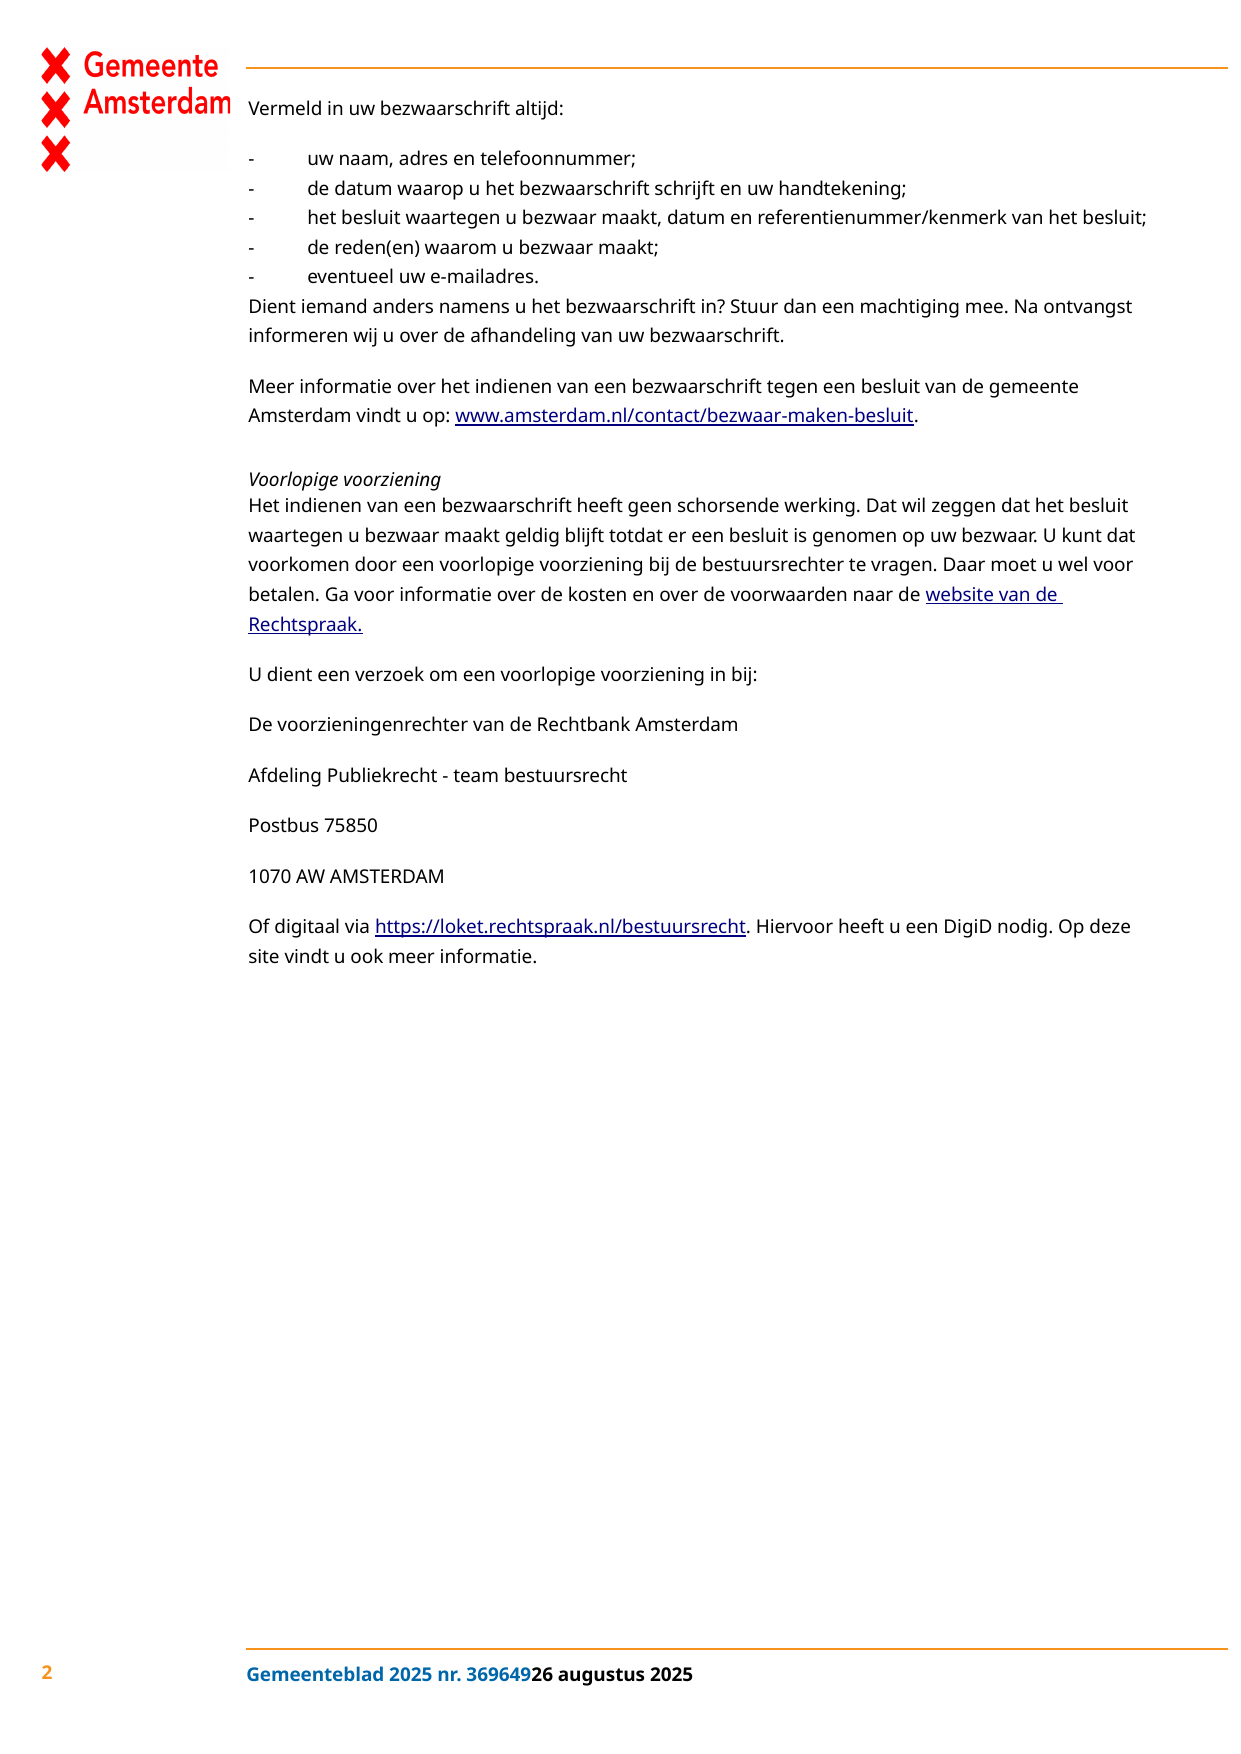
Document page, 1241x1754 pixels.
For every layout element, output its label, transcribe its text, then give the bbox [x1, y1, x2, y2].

text Het indienen van een bezwaarschrift heeft geen schorsende werking. Dat wil zeggen dat het besluit waartegen u bezwaar maakt geldig blijft totdat er een besluit is genomen op uw bezwaar. U kunt dat voorkomen door een voorlopige voorziening bij de bestuursrechter te vragen. Daar moet u wel voor betalen. Ga voor informatie over de kosten en over de voorwaarden naar de website van de Rechtspraak. [248, 492, 1152, 636]
text U dient een verzoek om een voorlopige voorziening in bij: [248, 661, 1152, 687]
list eventueel uw e-mailadres. [248, 263, 1152, 289]
picture [41, 47, 231, 172]
list het besluit waartegen u bezwaar maakt, datum en referentienummer/kenmerk van het besluit; [248, 204, 1152, 230]
text Dient iemand anders namens u het bezwaarschrift in? Stuur dan een machtiging mee. Na ontvangst informeren wij u over de afhandeling van uw bezwaarschrift. [248, 293, 1152, 348]
text Voorlopige voorziening [248, 467, 1152, 492]
text Afdeling Publiekrecht - team bestuursrecht [248, 762, 1152, 788]
text Meer informatie over het indienen van een bezwaarschrift tegen een besluit van de gemeente Amsterdam vindt u op: www.amsterdam.nl/contact/bezwaar-maken-besluit. [248, 373, 1152, 428]
text 1070 AW AMSTERDAM [248, 863, 1152, 888]
text Postbus 75850 [248, 812, 1152, 838]
list de reden(en) waarom u bezwaar maakt; [248, 234, 1152, 260]
text Vermeld in uw bezwaarschrift altijd: [248, 95, 1152, 121]
text Of digitaal via https://loket.rechtspraak.nl/bestuursrecht. Hiervoor heeft u een DigiD nodig. Op deze site vindt u ook meer informatie. [248, 913, 1152, 968]
list de datum waarop u het bezwaarschrift schrijft en uw handtekening; [248, 175, 1152, 201]
text De voorzieningenrechter van de Rechtbank Amsterdam [248, 712, 1152, 737]
list uw naam, adres en telefoonnummer; [248, 145, 1152, 171]
